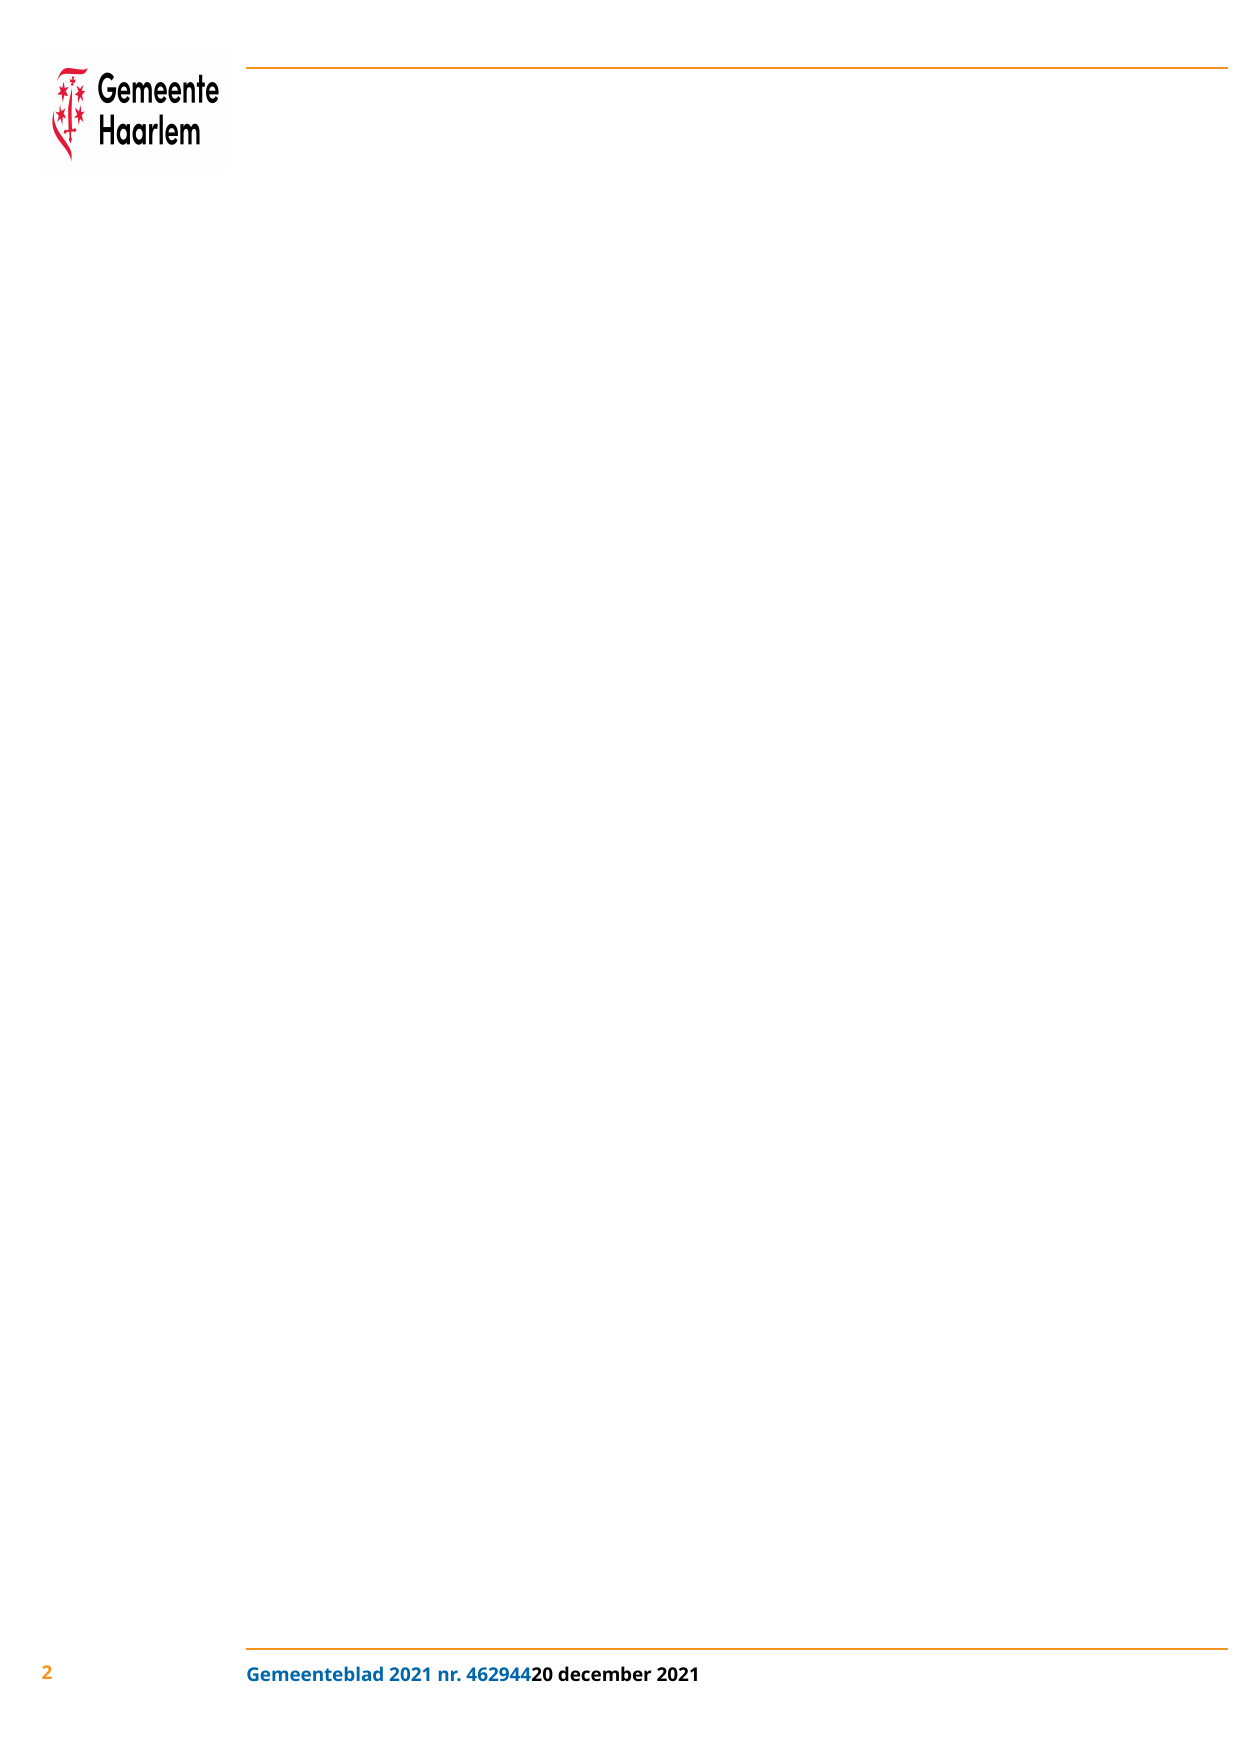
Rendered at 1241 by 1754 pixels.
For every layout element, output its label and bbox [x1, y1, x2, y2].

picture [41, 47, 231, 172]
